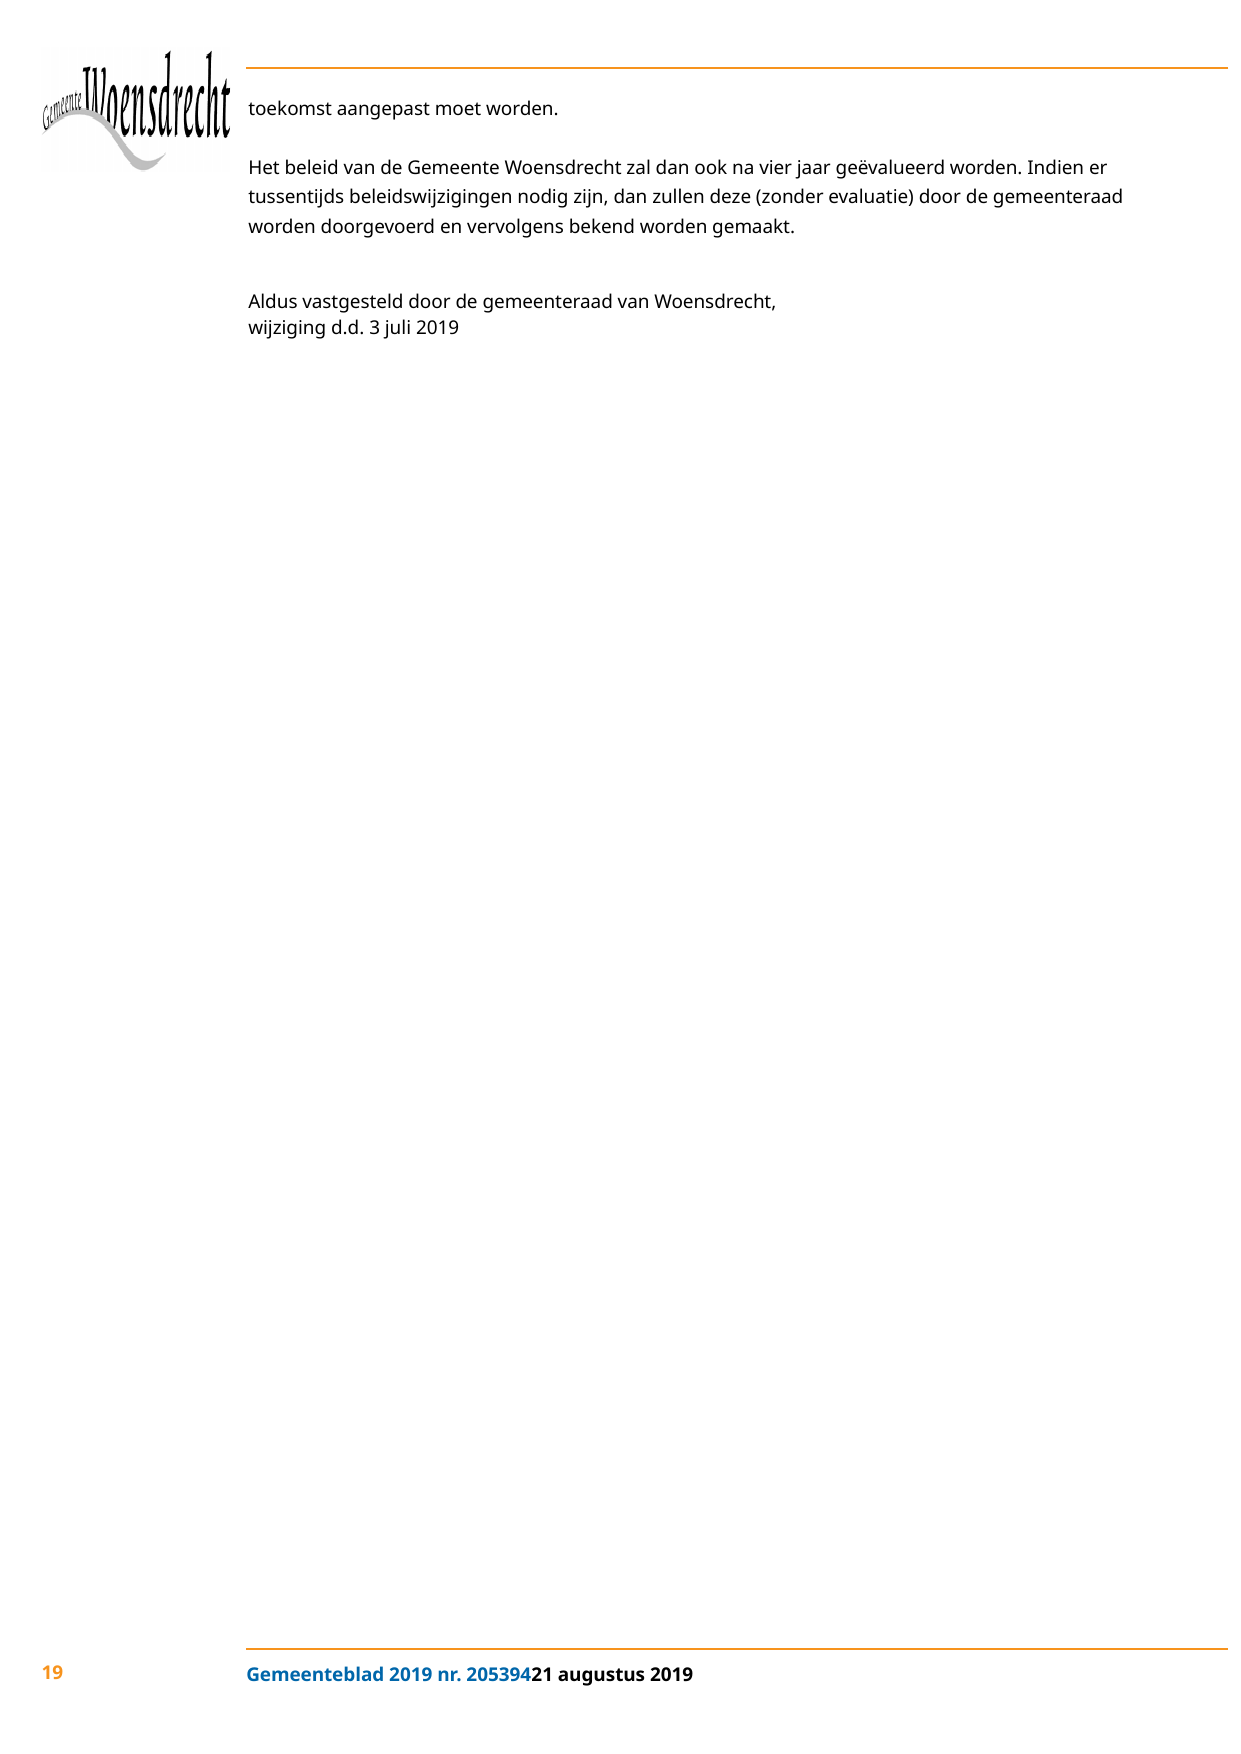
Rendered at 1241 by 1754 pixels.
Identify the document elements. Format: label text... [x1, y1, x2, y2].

text Het beleid van de Gemeente Woensdrecht zal dan ook na vier jaar geëvalueerd worden. Indien er tussentijds beleidswijzigingen nodig zijn, dan zullen deze (zonder evaluatie) door de gemeenteraad worden doorgevoerd en vervolgens bekend worden gemaakt. [248, 154, 1152, 239]
text Aldus vastgesteld door de gemeenteraad van Woensdrecht, [248, 288, 1152, 314]
text wijziging d.d. 3 juli 2019 [248, 314, 1152, 340]
text toekomst aangepast moet worden. [248, 95, 1152, 121]
picture [41, 47, 231, 172]
